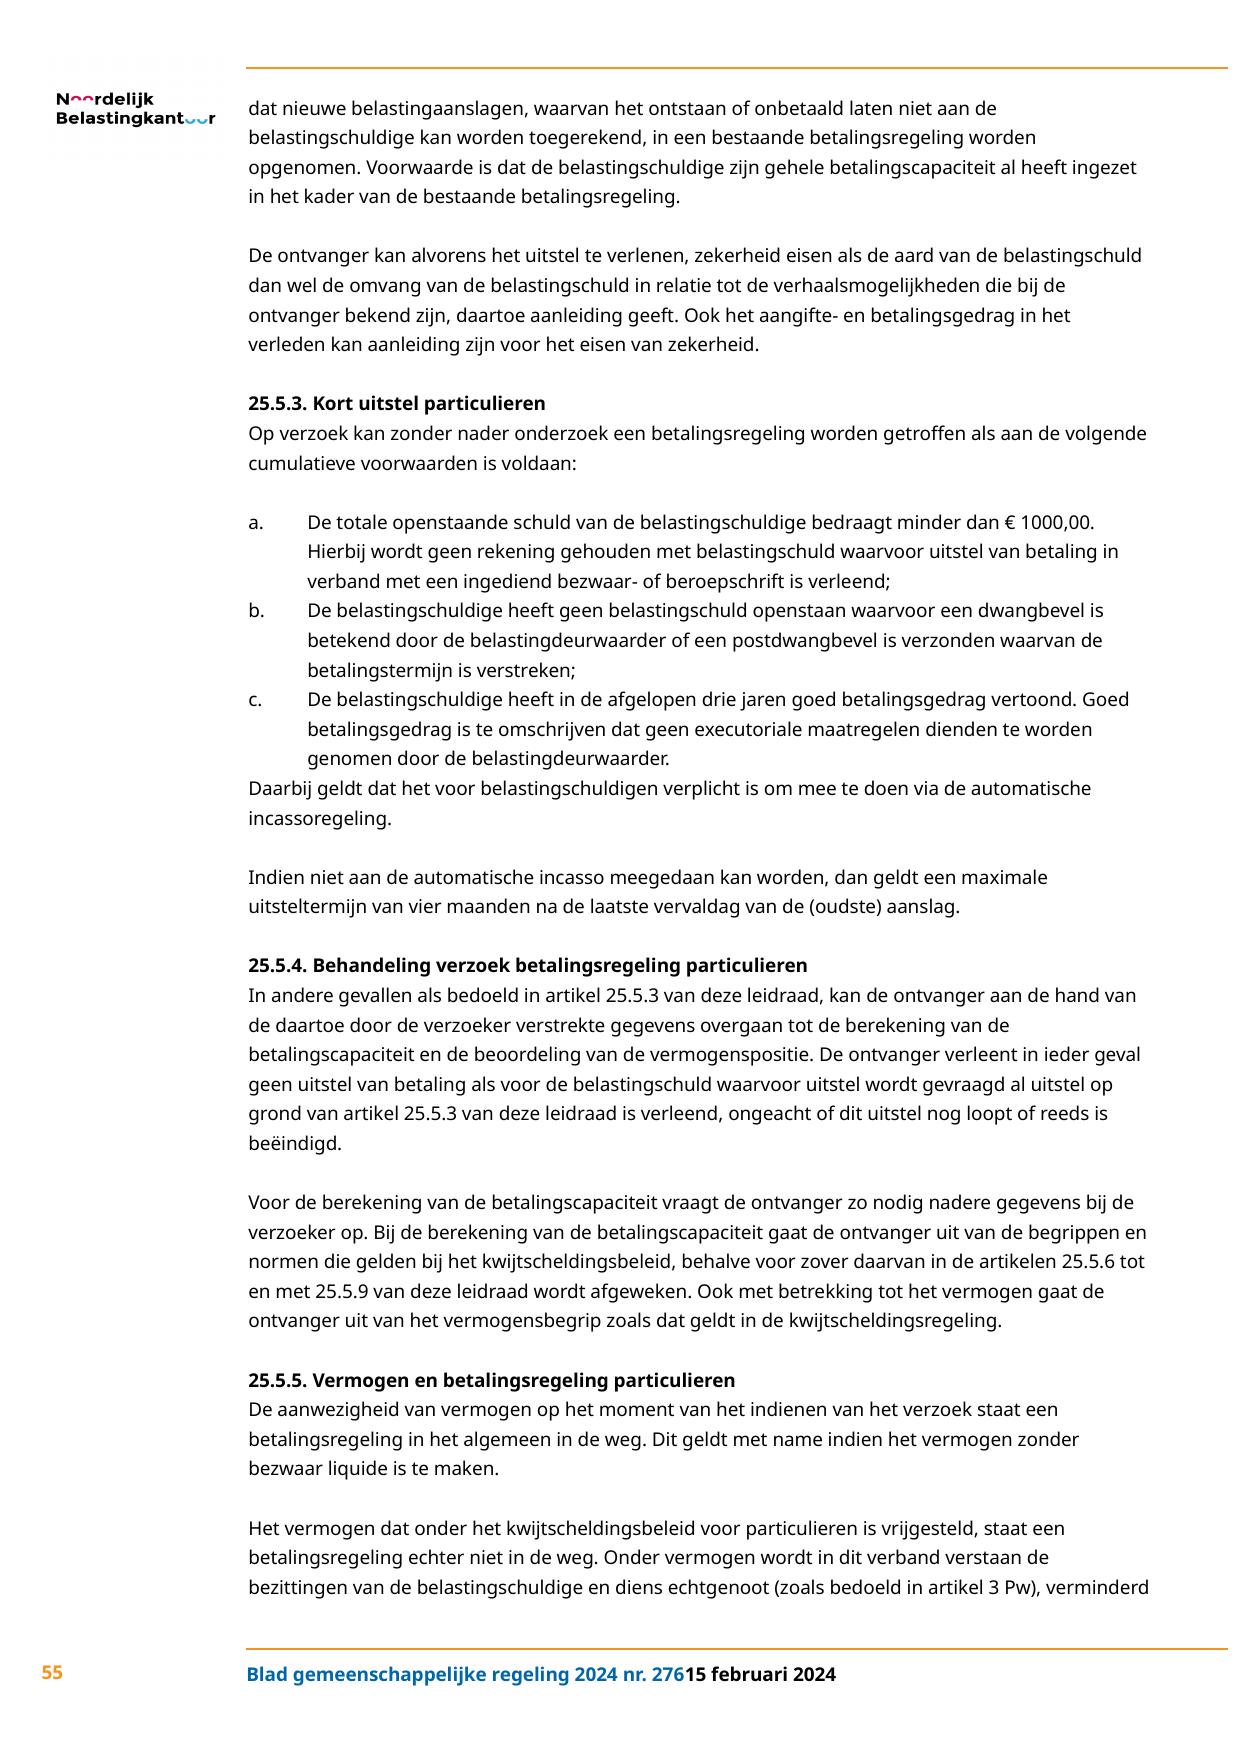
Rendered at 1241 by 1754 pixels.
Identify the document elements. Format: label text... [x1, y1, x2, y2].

text dat nieuwe belastingaanslagen, waarvan het ontstaan of onbetaald laten niet aan de belastingschuldige kan worden toegerekend, in een bestaande betalingsregeling worden opgenomen. Voorwaarde is dat de belastingschuldige zijn gehele betalingscapaciteit al heeft ingezet in het kader van de bestaande betalingsregeling. [248, 95, 1152, 209]
text Daarbij geldt dat het voor belastingschuldigen verplicht is om mee te doen via de automatische incassoregeling. [248, 775, 1152, 831]
text Op verzoek kan zonder nader onderzoek een betalingsregeling worden getroffen als aan de volgende cumulatieve voorwaarden is voldaan: [248, 420, 1152, 476]
text De ontvanger kan alvorens het uitstel te verlenen, zekerheid eisen als de aard van de belastingschuld dan wel de omvang van de belastingschuld in relatie tot de verhaalsmogelijkheden die bij de ontvanger bekend zijn, daartoe aanleiding geeft. Ook het aangifte- en betalingsgedrag in het verleden kan aanleiding zijn voor het eisen van zekerheid. [248, 243, 1152, 357]
list De belastingschuldige heeft in de afgelopen drie jaren goed betalingsgedrag vertoond. Goed betalingsgedrag is te omschrijven dat geen executoriale maatregelen dienden te worden genomen door de belastingdeurwaarder. [248, 686, 1152, 771]
text In andere gevallen als bedoeld in artikel 25.5.3 van deze leidraad, kan de ontvanger aan de hand van de daartoe door de verzoeker verstrekte gegevens overgaan tot de berekening van de betalingscapaciteit en de beoordeling van de vermogenspositie. De ontvanger verleent in ieder geval geen uitstel van betaling als voor de belastingschuld waarvoor uitstel wordt gevraagd al uitstel op grond van artikel 25.5.3 van deze leidraad is verleend, ongeacht of dit uitstel nog loopt of reeds is beëindigd. [248, 982, 1152, 1156]
text Indien niet aan de automatische incasso meegedaan kan worden, dan geldt een maximale uitsteltermijn van vier maanden na de laatste vervaldag van de (oudste) aanslag. [248, 864, 1152, 919]
picture [41, 47, 231, 172]
list De belastingschuldige heeft geen belastingschuld openstaan waarvoor een dwangbevel is betekend door de belastingdeurwaarder of een postdwangbevel is verzonden waarvan de betalingstermijn is verstreken; [248, 598, 1152, 683]
text Voor de berekening van de betalingscapaciteit vraagt de ontvanger zo nodig nadere gegevens bij de verzoeker op. Bij de berekening van de betalingscapaciteit gaat de ontvanger uit van de begrippen en normen die gelden bij het kwijtscheldingsbeleid, behalve voor zover daarvan in de artikelen 25.5.6 tot en met 25.5.9 van deze leidraad wordt afgeweken. Ook met betrekking tot het vermogen gaat de ontvanger uit van het vermogensbegrip zoals dat geldt in de kwijtscheldingsregeling. [248, 1189, 1152, 1333]
text De aanwezigheid van vermogen op het moment van het indienen van het verzoek staat een betalingsregeling in het algemeen in de weg. Dit geldt met name indien het vermogen zonder bezwaar liquide is te maken. [248, 1396, 1152, 1481]
list De totale openstaande schuld van de belastingschuldige bedraagt minder dan € 1000,00. Hierbij wordt geen rekening gehouden met belastingschuld waarvoor uitstel van betaling in verband met een ingediend bezwaar- of beroepschrift is verleend; [248, 509, 1152, 594]
text 25.5.4. Behandeling verzoek betalingsregeling particulieren [248, 953, 1152, 978]
text Het vermogen dat onder het kwijtscheldingsbeleid voor particulieren is vrijgesteld, staat een betalingsregeling echter niet in de weg. Onder vermogen wordt in dit verband verstaan de bezittingen van de belastingschuldige en diens echtgenoot (zoals bedoeld in artikel 3 Pw), verminderd [248, 1515, 1152, 1600]
text 25.5.3. Kort uitstel particulieren [248, 391, 1152, 416]
text 25.5.5. Vermogen en betalingsregeling particulieren [248, 1367, 1152, 1393]
